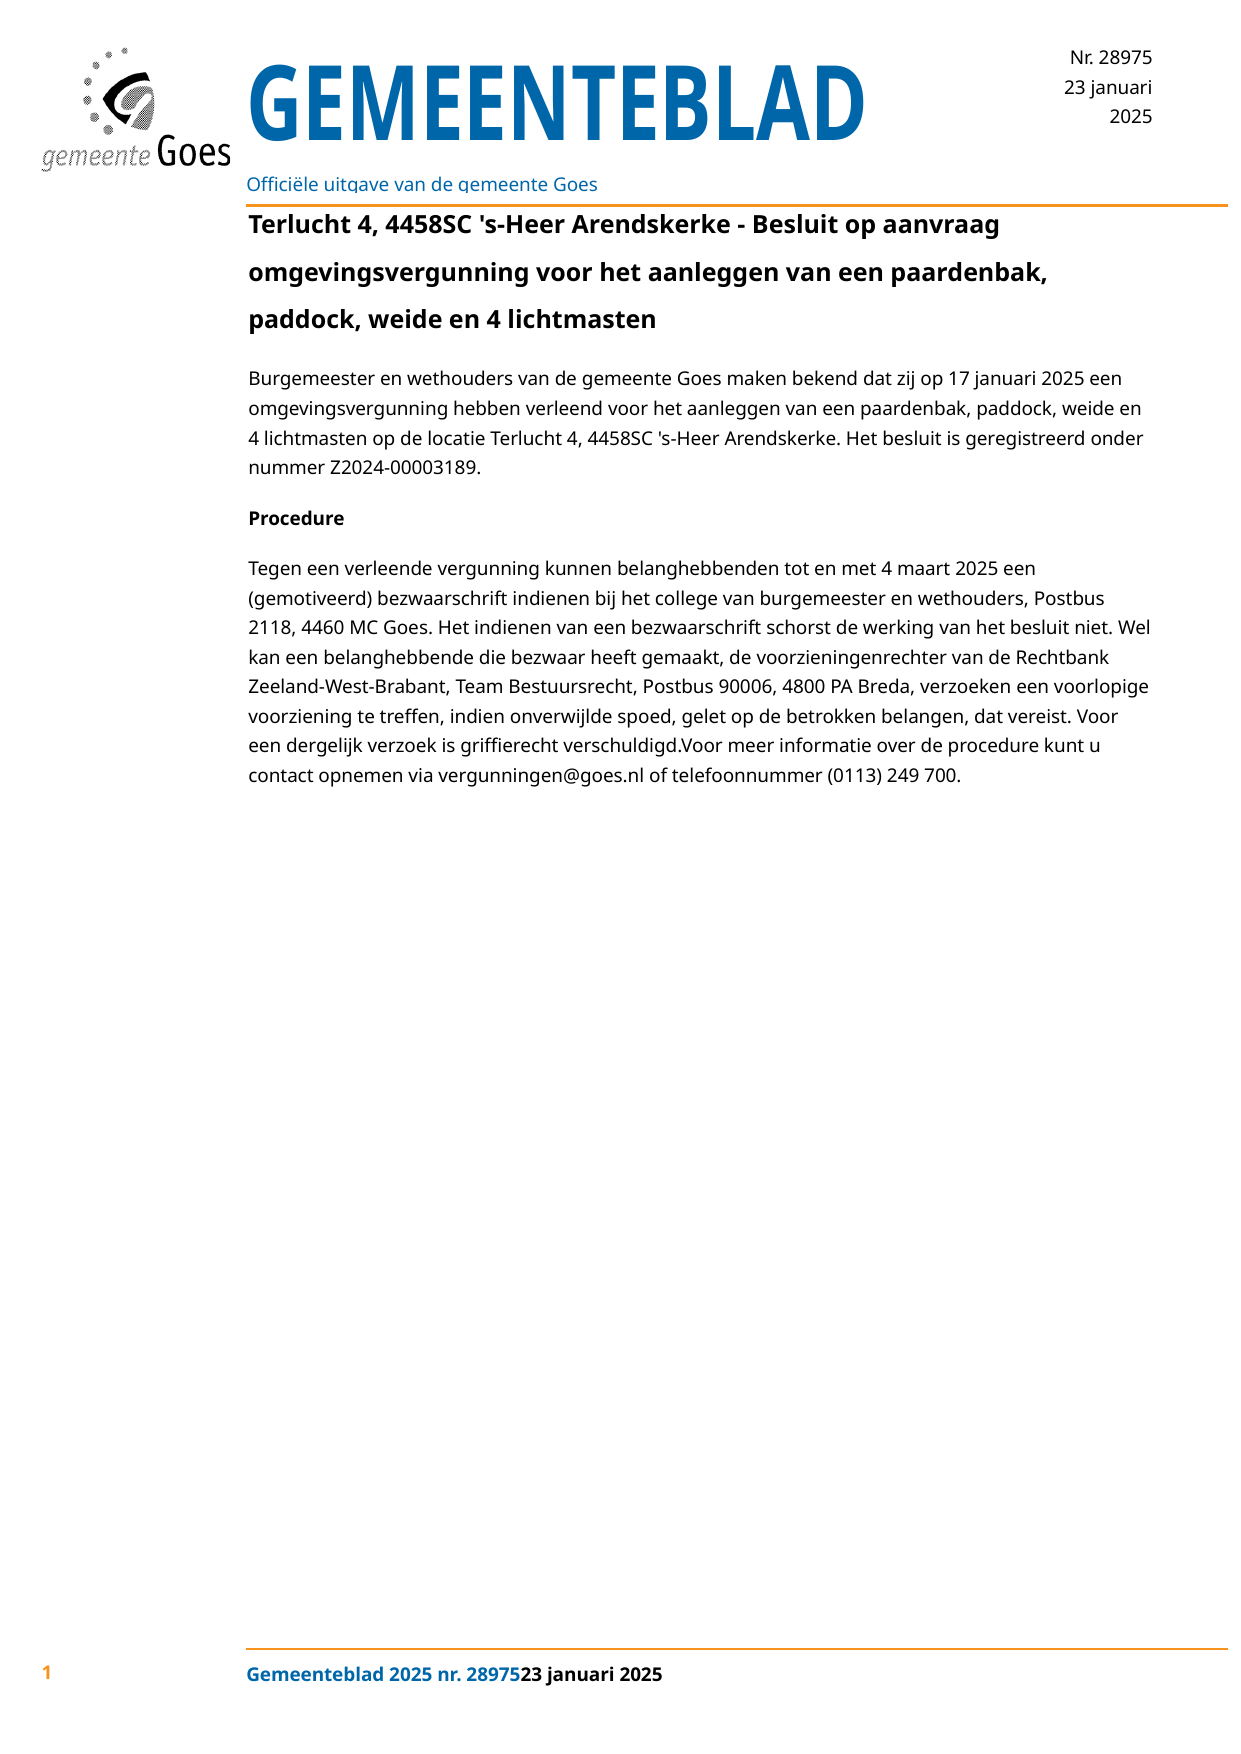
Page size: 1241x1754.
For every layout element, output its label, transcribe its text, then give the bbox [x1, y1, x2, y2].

text Terlucht 4, 4458SC 's-Heer Arendskerke - Besluit op aanvraag omgevingsvergunning voor het aanleggen van een paardenbak, paddock, weide en 4 lichtmasten [248, 207, 1152, 336]
text Burgemeester en wethouders van de gemeente Goes maken bekend dat zij op 17 januari 2025 een omgevingsvergunning hebben verleend voor het aanleggen van een paardenbak, paddock, weide en 4 lichtmasten op de locatie Terlucht 4, 4458SC 's-Heer Arendskerke. Het besluit is geregistreerd onder nummer Z2024-00003189. [248, 366, 1152, 480]
text Tegen een verleende vergunning kunnen belanghebbenden tot en met 4 maart 2025 een (gemotiveerd) bezwaarschrift indienen bij het college van burgemeester en wethouders, Postbus 2118, 4460 MC Goes. Het indienen van een bezwaarschrift schorst de werking van het besluit niet. Wel kan een belanghebbende die bezwaar heeft gemaakt, de voorzieningenrechter van de Rechtbank Zeeland-West-Brabant, Team Bestuursrecht, Postbus 90006, 4800 PA Breda, verzoeken een voorlopige voorziening te treffen, indien onverwijlde spoed, gelet op de betrokken belangen, dat vereist. Voor een dergelijk verzoek is griffierecht verschuldigd.Voor meer informatie over de procedure kunt u contact opnemen via vergunningen@goes.nl of telefoonnummer (0113) 249 700. [248, 555, 1152, 788]
picture [41, 47, 231, 172]
text Procedure [248, 505, 1152, 530]
